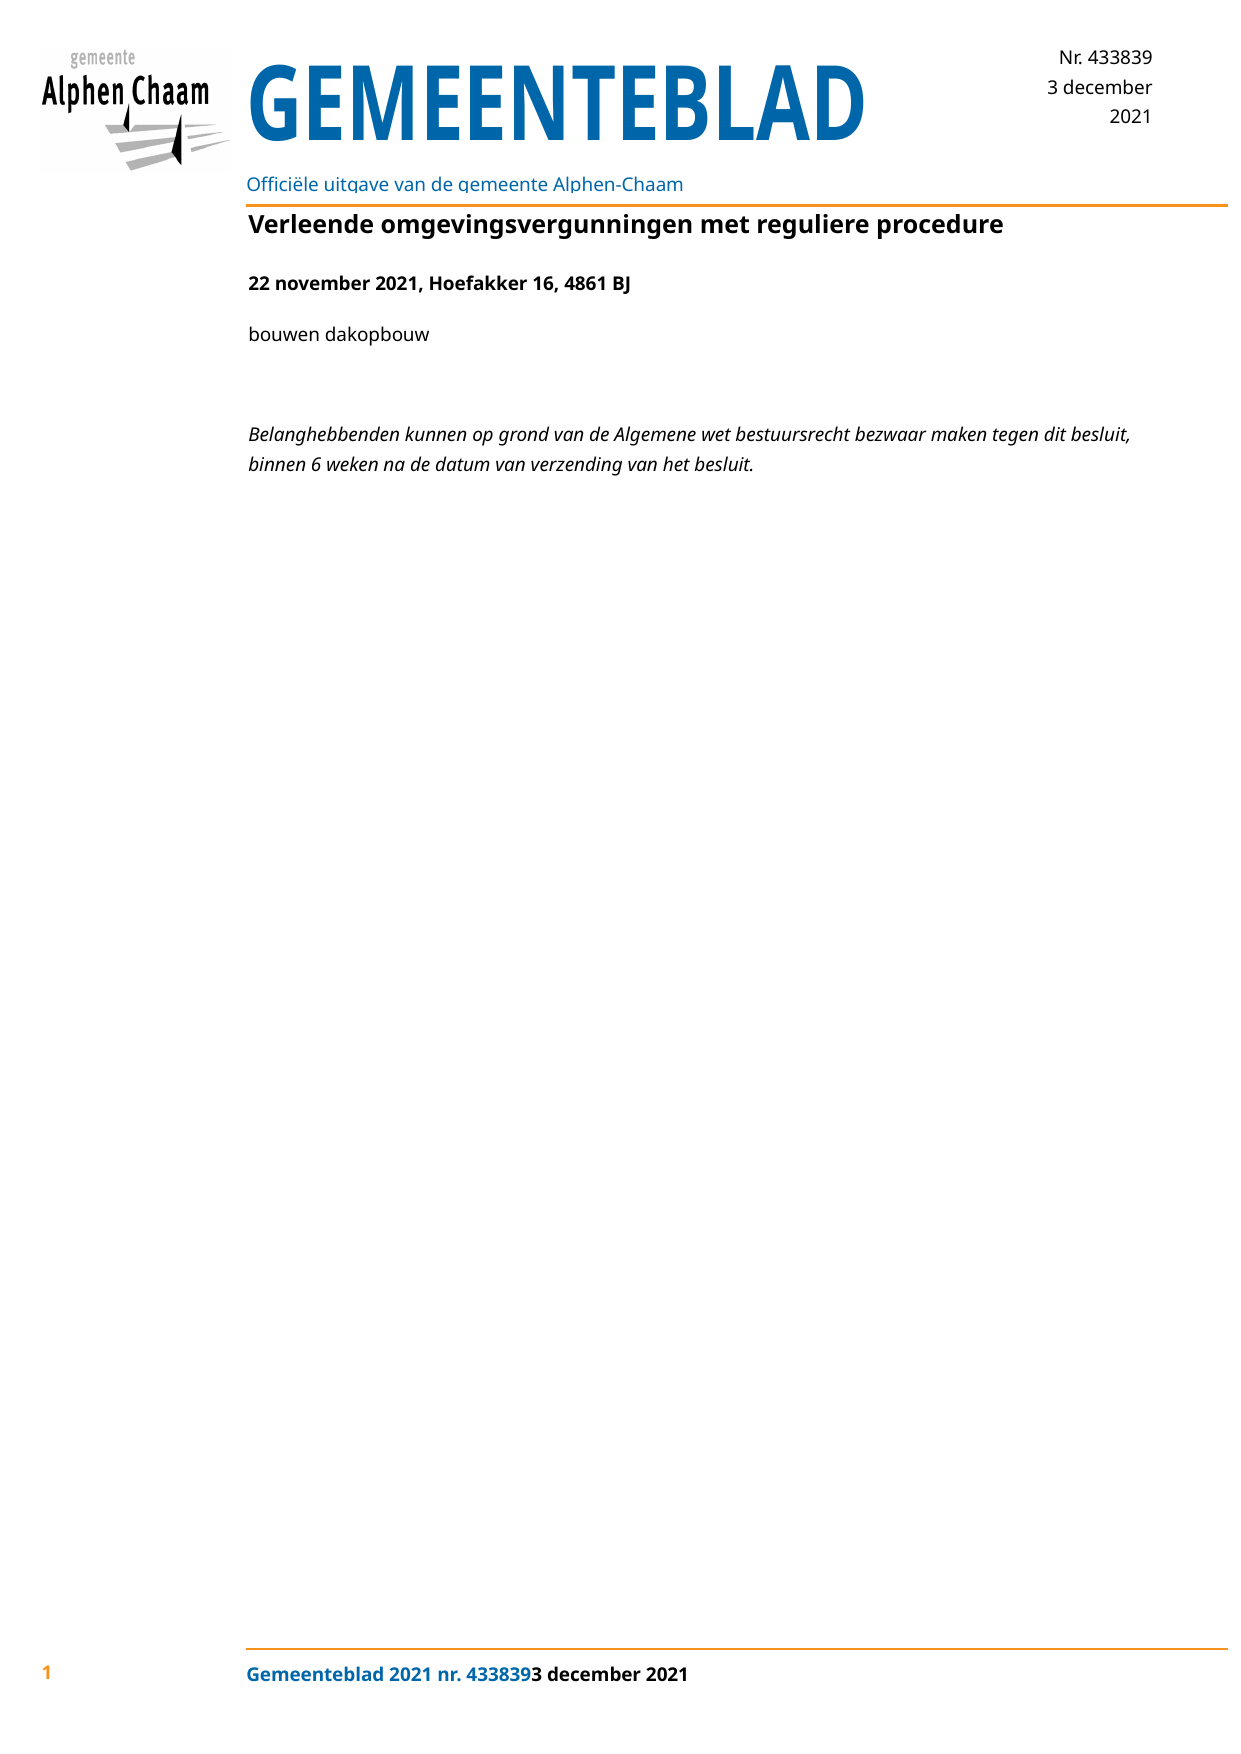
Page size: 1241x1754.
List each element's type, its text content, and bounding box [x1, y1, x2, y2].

text bouwen dakopbouw [248, 321, 1152, 346]
text Belanghebbenden kunnen op grond van de Algemene wet bestuursrecht bezwaar maken tegen dit besluit, binnen 6 weken na de datum van verzending van het besluit. [248, 422, 1152, 477]
text 22 november 2021, Hoefakker 16, 4861 BJ [248, 270, 1152, 296]
picture [41, 47, 231, 172]
text Verleende omgevingsvergunningen met reguliere procedure [248, 207, 1152, 241]
